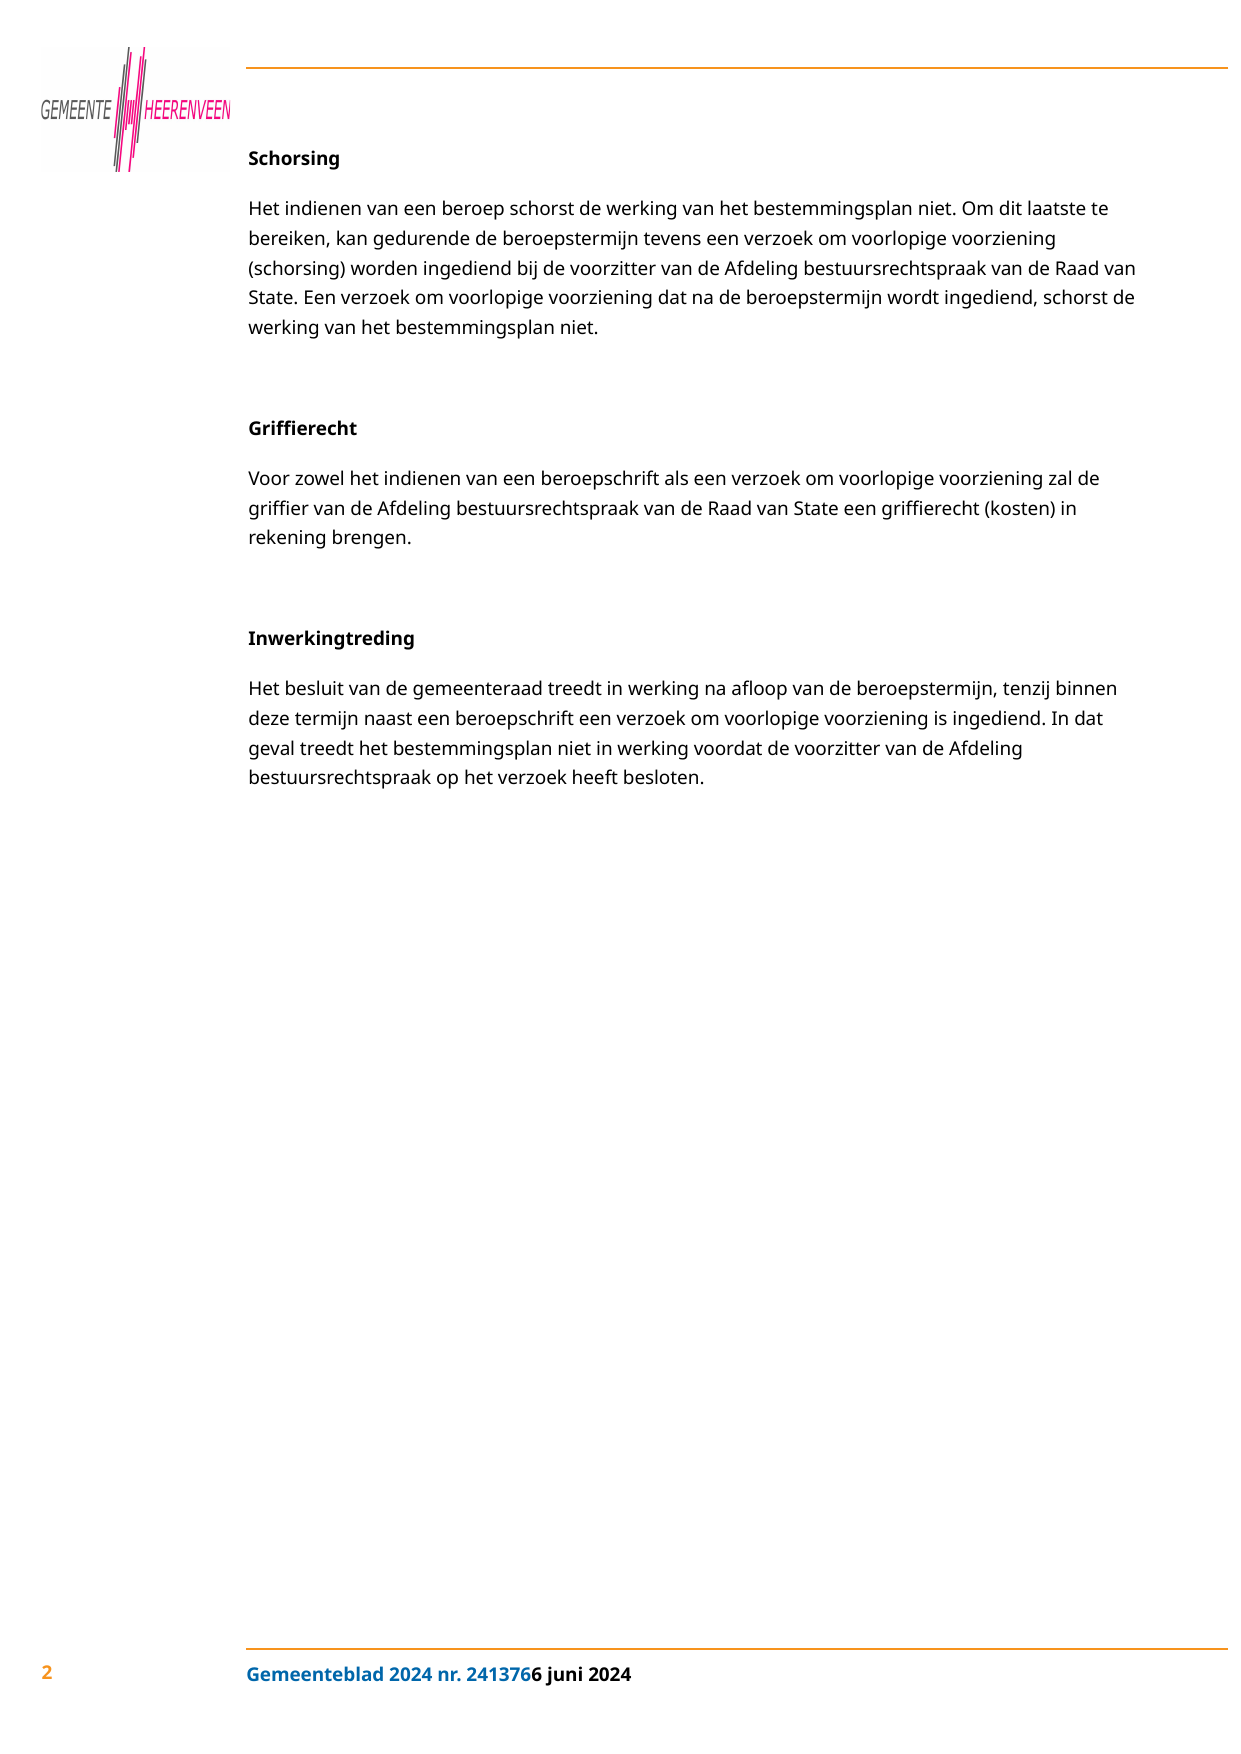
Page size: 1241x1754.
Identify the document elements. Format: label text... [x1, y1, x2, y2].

picture [41, 47, 231, 172]
text Voor zowel het indienen van een beroepschrift als een verzoek om voorlopige voorziening zal de griffier van de Afdeling bestuursrechtspraak van de Raad van State een griffierecht (kosten) in rekening brengen. [248, 465, 1152, 550]
text Het besluit van de gemeenteraad treedt in werking na afloop van de beroepstermijn, tenzij binnen deze termijn naast een beroepschrift een verzoek om voorlopige voorziening is ingediend. In dat geval treedt het bestemmingsplan niet in werking voordat de voorzitter van de Afdeling bestuursrechtspraak op het verzoek heeft besloten. [248, 676, 1152, 790]
text Griffierecht [248, 415, 1152, 441]
text Inwerkingtreding [248, 625, 1152, 651]
text Het indienen van een beroep schorst de werking van het bestemmingsplan niet. Om dit laatste te bereiken, kan gedurende de beroepstermijn tevens een verzoek om voorlopige voorziening (schorsing) worden ingediend bij de voorzitter van de Afdeling bestuursrechtspraak van de Raad van State. Een verzoek om voorlopige voorziening dat na de beroepstermijn wordt ingediend, schorst de werking van het bestemmingsplan niet. [248, 196, 1152, 340]
text Schorsing [248, 145, 1152, 171]
